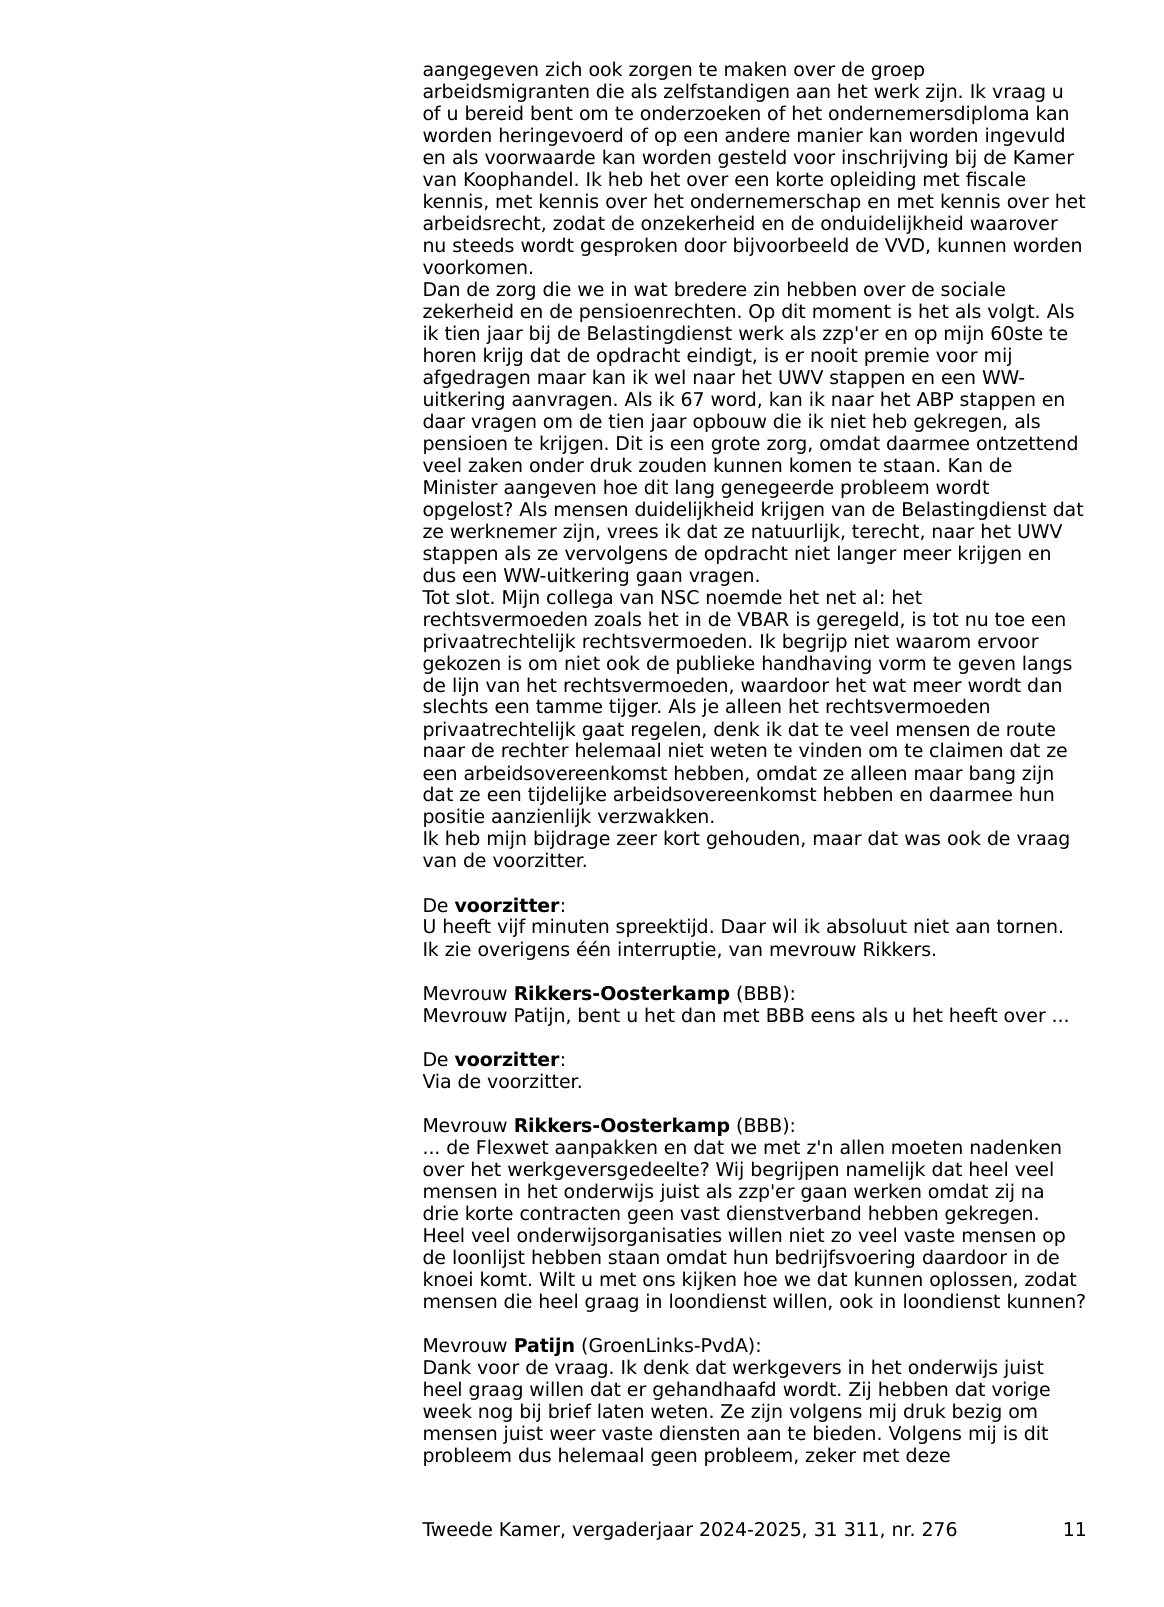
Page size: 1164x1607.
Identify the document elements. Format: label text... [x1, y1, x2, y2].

text Mevrouw Rikkers-Oosterkamp (BBB): [422, 1115, 1087, 1137]
text aangegeven zich ook zorgen te maken over de groep arbeidsmigranten die als zelfstandigen aan het werk zijn. Ik vraag u of u bereid bent om te onderzoeken of het ondernemersdiploma kan worden heringevoerd of op een andere manier kan worden ingevuld en als voorwaarde kan worden gesteld voor inschrijving bij de Kamer van Koophandel. Ik heb het over een korte opleiding met fiscale kennis, met kennis over het ondernemerschap en met kennis over het arbeidsrecht, zodat de onzekerheid en de onduidelijkheid waarover nu steeds wordt gesproken door bijvoorbeeld de VVD, kunnen worden voorkomen. [422, 59, 1087, 279]
text De voorzitter: [422, 1049, 1087, 1071]
text Mevrouw Patijn (GroenLinks-PvdA): [422, 1335, 1087, 1357]
text Tot slot. Mijn collega van NSC noemde het net al: het rechtsvermoeden zoals het in de VBAR is geregeld, is tot nu toe een privaatrechtelijk rechtsvermoeden. Ik begrijp niet waarom ervoor gekozen is om niet ook de publieke handhaving vorm te geven langs de lijn van het rechtsvermoeden, waardoor het wat meer wordt dan slechts een tamme tijger. Als je alleen het rechtsvermoeden privaatrechtelijk gaat regelen, denk ik dat te veel mensen de route naar de rechter helemaal niet weten te vinden om te claimen dat ze een arbeidsovereenkomst hebben, omdat ze alleen maar bang zijn dat ze een tijdelijke arbeidsovereenkomst hebben en daarmee hun positie aanzienlijk verzwakken. [422, 587, 1087, 828]
text Ik heb mijn bijdrage zeer kort gehouden, maar dat was ook de vraag van de voorzitter. [422, 828, 1087, 872]
text Via de voorzitter. [422, 1071, 1087, 1093]
text De voorzitter: [422, 894, 1087, 916]
text U heeft vijf minuten spreektijd. Daar wil ik absoluut niet aan tornen. Ik zie overigens één interruptie, van mevrouw Rikkers. [422, 916, 1087, 960]
text Mevrouw Rikkers-Oosterkamp (BBB): [422, 983, 1087, 1004]
text Dan de zorg die we in wat bredere zin hebben over de sociale zekerheid en de pensioenrechten. Op dit moment is het als volgt. Als ik tien jaar bij de Belastingdienst werk als zzp'er en op mijn 60ste te horen krijg dat de opdracht eindigt, is er nooit premie voor mij afgedragen maar kan ik wel naar het UWV stappen en een WW-uitkering aanvragen. Als ik 67 word, kan ik naar het ABP stappen en daar vragen om de tien jaar opbouw die ik niet heb gekregen, als pensioen te krijgen. Dit is een grote zorg, omdat daarmee ontzettend veel zaken onder druk zouden kunnen komen te staan. Kan de Minister aangeven hoe dit lang genegeerde probleem wordt opgelost? Als mensen duidelijkheid krijgen van de Belastingdienst dat ze werknemer zijn, vrees ik dat ze natuurlijk, terecht, naar het UWV stappen als ze vervolgens de opdracht niet langer meer krijgen en dus een WW-uitkering gaan vragen. [422, 279, 1087, 587]
text ... de Flexwet aanpakken en dat we met z'n allen moeten nadenken over het werkgeversgedeelte? Wij begrijpen namelijk dat heel veel mensen in het onderwijs juist als zzp'er gaan werken omdat zij na drie korte contracten geen vast dienstverband hebben gekregen. Heel veel onderwijsorganisaties willen niet zo veel vaste mensen op de loonlijst hebben staan omdat hun bedrijfsvoering daardoor in de knoei komt. Wilt u met ons kijken hoe we dat kunnen oplossen, zodat mensen die heel graag in loondienst willen, ook in loondienst kunnen? [422, 1137, 1087, 1313]
text Mevrouw Patijn, bent u het dan met BBB eens als u het heeft over ... [422, 1004, 1087, 1027]
text Dank voor de vraag. Ik denk dat werkgevers in het onderwijs juist heel graag willen dat er gehandhaafd wordt. Zij hebben dat vorige week nog bij brief laten weten. Ze zijn volgens mij druk bezig om mensen juist weer vaste diensten aan te bieden. Volgens mij is dit probleem dus helemaal geen probleem, zeker met deze [422, 1357, 1087, 1467]
